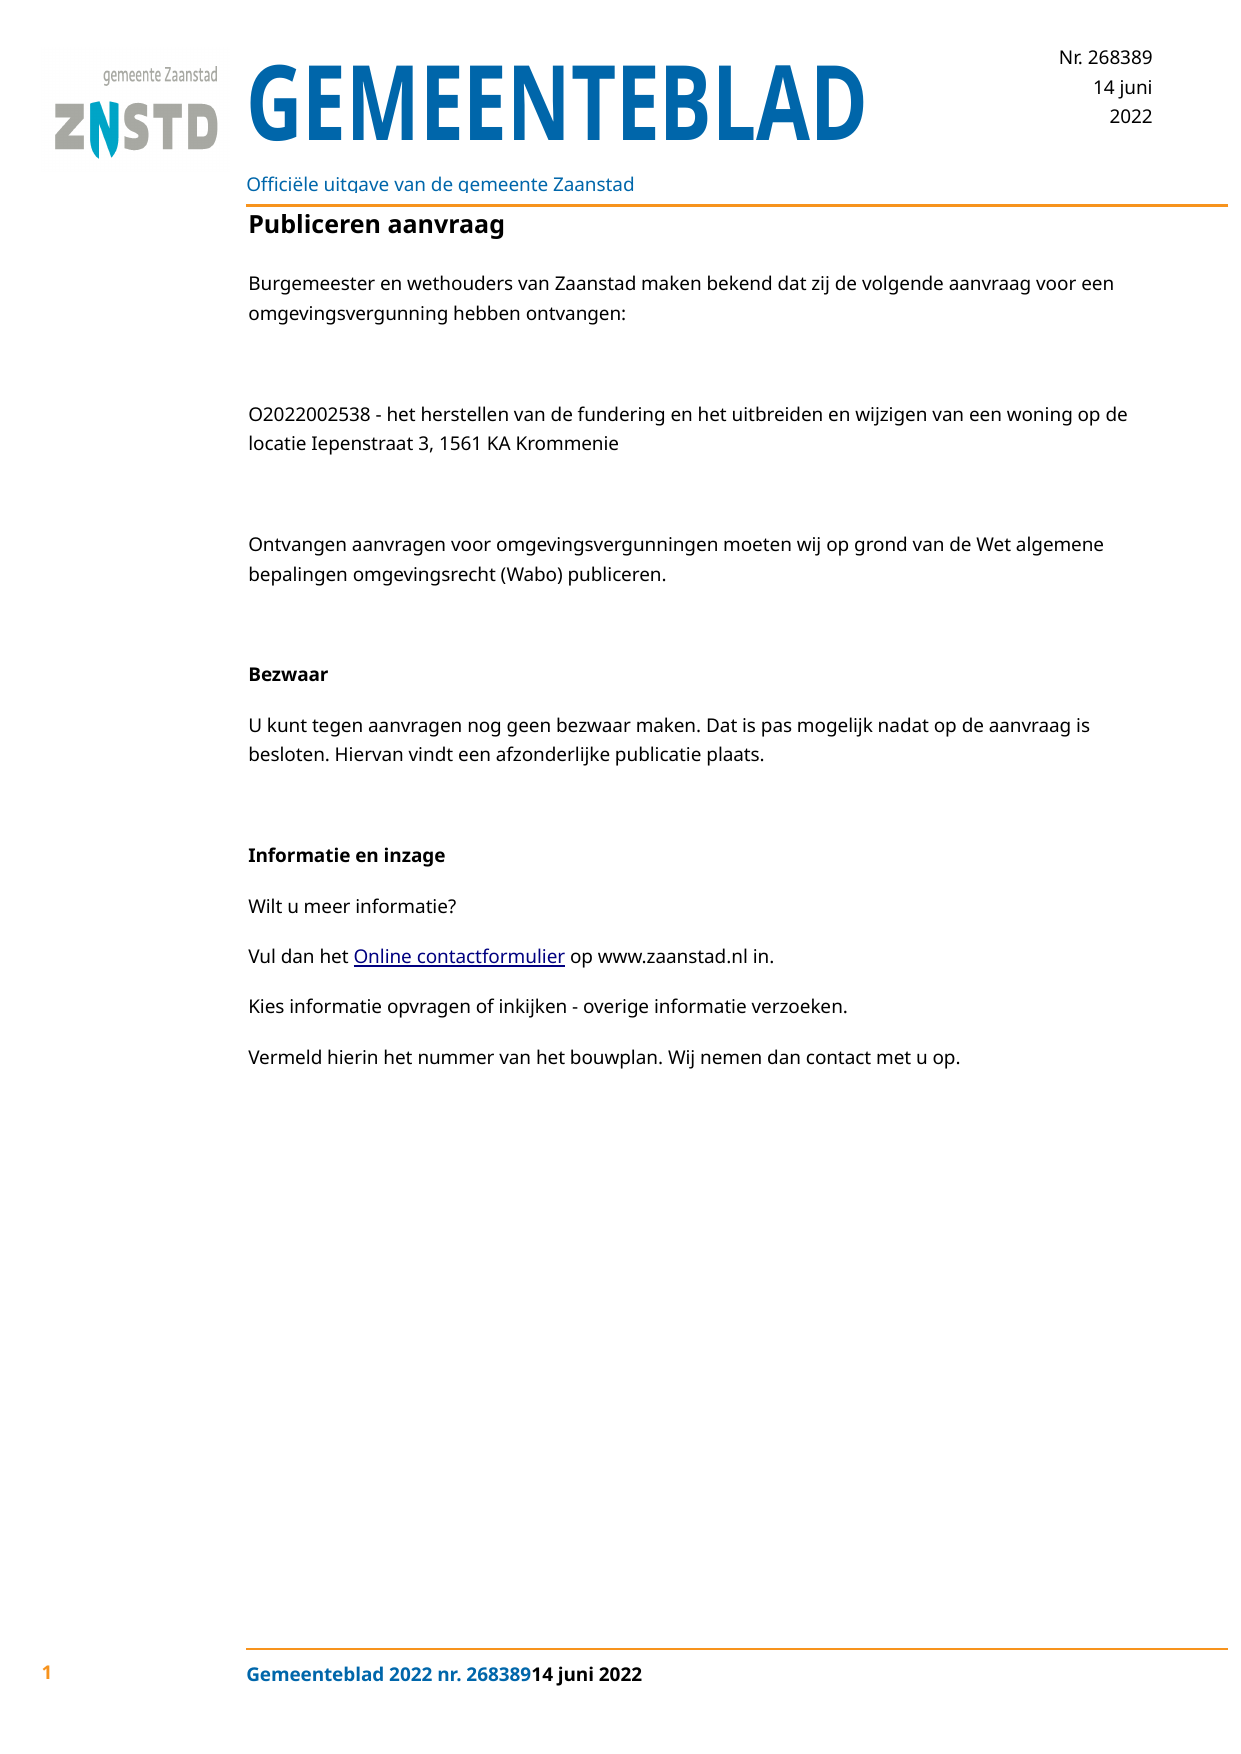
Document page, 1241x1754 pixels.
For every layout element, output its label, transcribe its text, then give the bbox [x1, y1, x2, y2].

text Vermeld hierin het nummer van het bouwplan. Wij nemen dan contact met u op. [248, 1044, 1152, 1070]
text O2022002538 - het herstellen van de fundering en het uitbreiden en wijzigen van een woning op de locatie Iepenstraat 3, 1561 KA Krommenie [248, 401, 1152, 456]
text Ontvangen aanvragen voor omgevingsvergunningen moeten wij op grond van de Wet algemene bepalingen omgevingsrecht (Wabo) publiceren. [248, 531, 1152, 586]
text Wilt u meer informatie? [248, 893, 1152, 918]
text Bezwaar [248, 662, 1152, 687]
text Informatie en inzage [248, 842, 1152, 868]
text Publiceren aanvraag [248, 207, 1152, 241]
picture [41, 47, 231, 172]
text Burgemeester en wethouders van Zaanstad maken bekend dat zij de volgende aanvraag voor een omgevingsvergunning hebben ontvangen: [248, 270, 1152, 326]
text U kunt tegen aanvragen nog geen bezwaar maken. Dat is pas mogelijk nadat op de aanvraag is besloten. Hiervan vindt een afzonderlijke publicatie plaats. [248, 712, 1152, 767]
text Vul dan het Online contactformulier op www.zaanstad.nl in. [248, 943, 1152, 969]
text Kies informatie opvragen of inkijken - overige informatie verzoeken. [248, 994, 1152, 1019]
